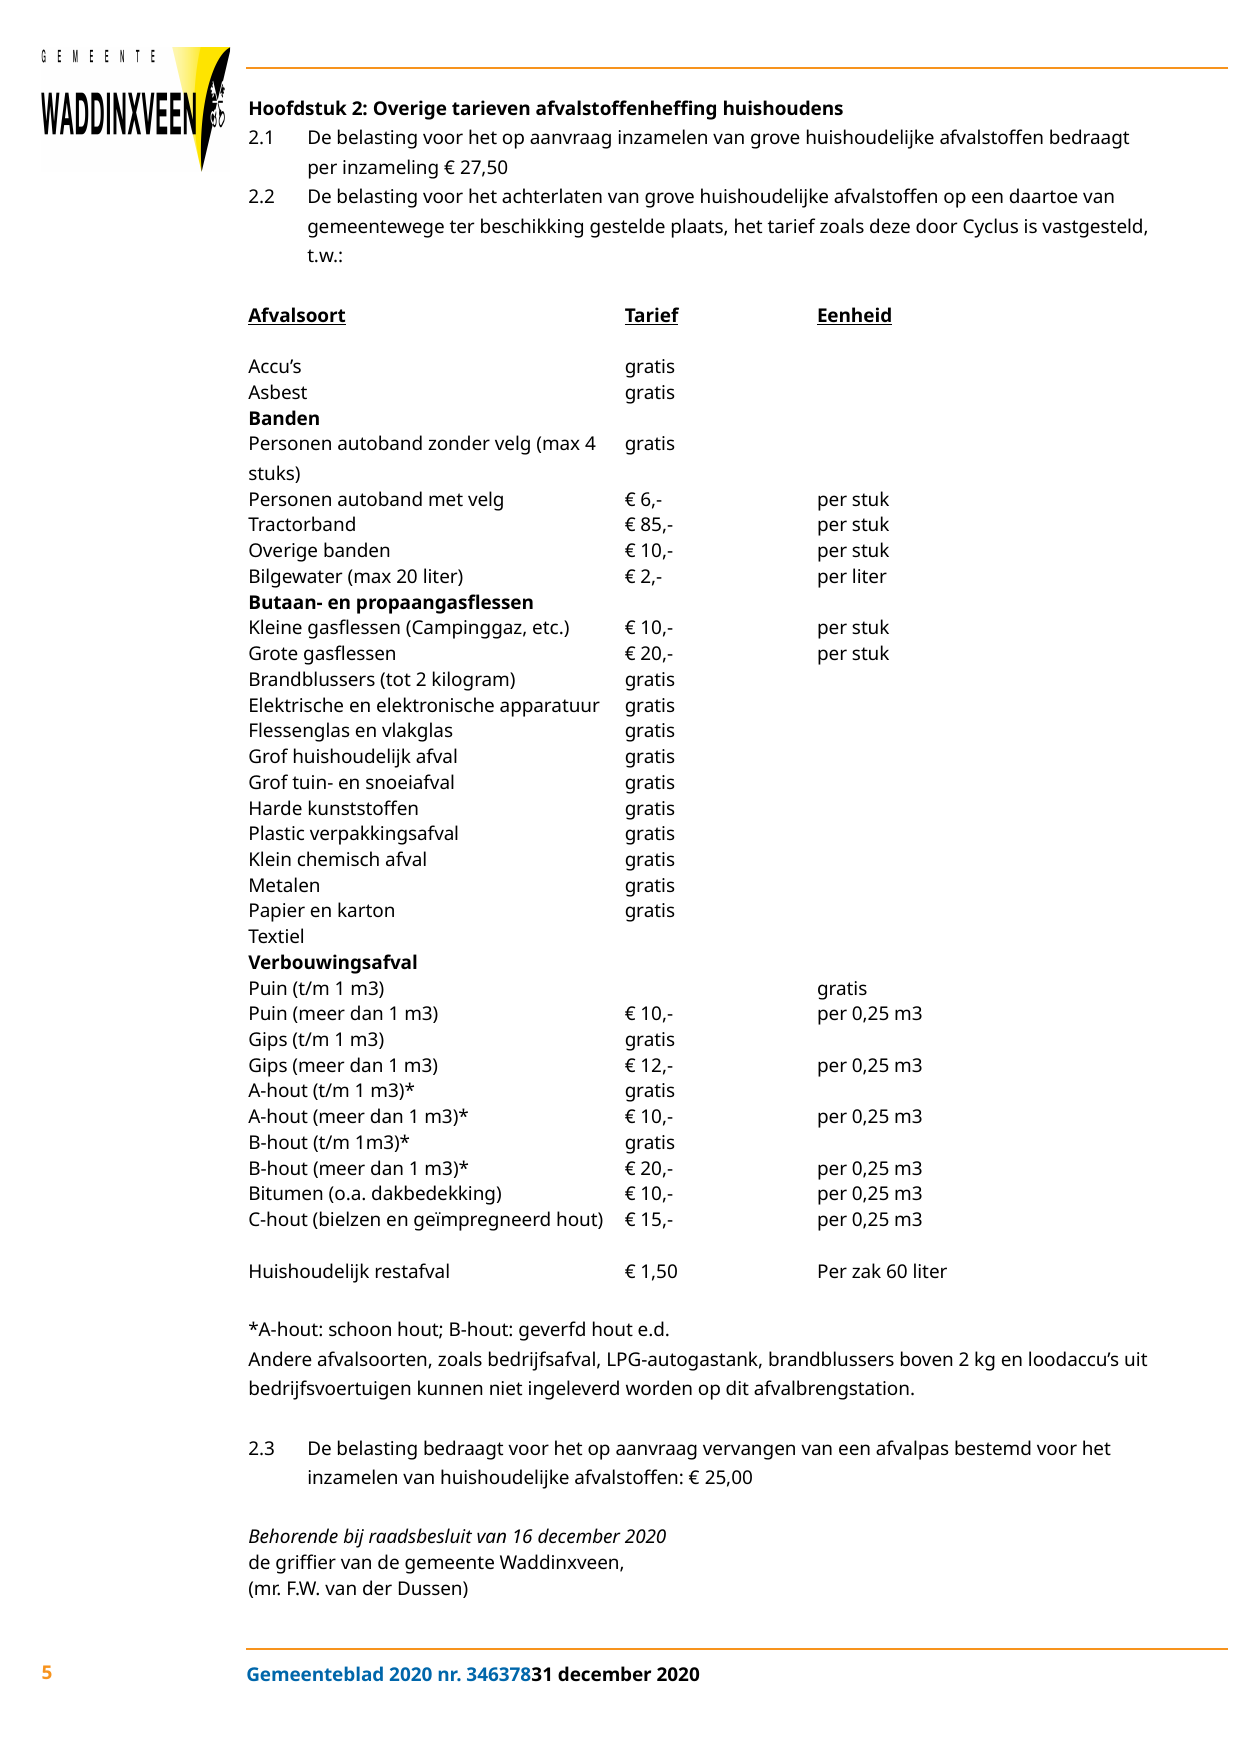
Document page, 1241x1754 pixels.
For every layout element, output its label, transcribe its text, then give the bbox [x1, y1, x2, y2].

table_cell per liter [817, 563, 1152, 589]
picture [41, 47, 231, 172]
table_cell per stuk [817, 615, 1152, 640]
table_cell Elektrische en elektronische apparatuur [248, 692, 624, 717]
table_cell [625, 923, 817, 949]
table_cell Harde kunststoffen [248, 795, 624, 820]
table_cell Kleine gasflessen (Campinggaz, etc.) [248, 615, 624, 640]
table_cell B-hout (t/m 1m3)* [248, 1129, 624, 1155]
table_cell [817, 846, 1152, 872]
table_cell [817, 820, 1152, 846]
table_cell [625, 975, 817, 1001]
table_cell C-hout (bielzen en geïmpregneerd hout) [248, 1206, 624, 1232]
table_cell [817, 1026, 1152, 1052]
table_cell € 20,- [625, 640, 817, 666]
table_cell [817, 405, 1152, 431]
table_cell Puin (meer dan 1 m3) [248, 1001, 624, 1026]
table_header Afvalsoort [248, 302, 624, 328]
table_cell € 10,- [625, 538, 817, 563]
text *A-hout: schoon hout; B-hout: geverfd hout e.d. [248, 1316, 1152, 1342]
table_cell [817, 328, 1152, 353]
table_cell [817, 1232, 1152, 1258]
table_cell gratis [625, 846, 817, 872]
table_cell [817, 718, 1152, 743]
table_cell € 12,- [625, 1052, 817, 1078]
table_cell Verbouwingsafval [248, 949, 624, 975]
table_cell [625, 589, 817, 614]
table_cell Grof tuin- en snoeiafval [248, 769, 624, 795]
table_cell Personen autoband zonder velg (max 4 stuks) [248, 431, 624, 486]
text Andere afvalsoorten, zoals bedrijfsafval, LPG-autogastank, brandblussers boven 2 kg en loodaccu’s uit bedrijfsvoertuigen kunnen niet ingeleverd worden op dit afvalbrengstation. [248, 1346, 1152, 1401]
table_cell per 0,25 m3 [817, 1001, 1152, 1026]
table_cell gratis [625, 1078, 817, 1103]
table_cell Metalen [248, 872, 624, 898]
table_cell € 85,- [625, 512, 817, 537]
table_cell gratis [625, 769, 817, 795]
table_cell gratis [625, 795, 817, 820]
table_cell B-hout (meer dan 1 m3)* [248, 1155, 624, 1181]
table_cell Brandblussers (tot 2 kilogram) [248, 666, 624, 692]
text de griffier van de gemeente Waddinxveen, [248, 1549, 1152, 1575]
table_cell gratis [625, 666, 817, 692]
table_cell [817, 666, 1152, 692]
table_cell Grof huishoudelijk afval [248, 743, 624, 769]
table_cell Overige banden [248, 538, 624, 563]
table_cell Tractorband [248, 512, 624, 537]
table_cell Bilgewater (max 20 liter) [248, 563, 624, 589]
table_cell [817, 379, 1152, 405]
table_cell [625, 1232, 817, 1258]
table_cell per stuk [817, 486, 1152, 512]
table_cell per 0,25 m3 [817, 1104, 1152, 1129]
table_cell [817, 743, 1152, 769]
table_cell [817, 923, 1152, 949]
table_cell [625, 405, 817, 431]
table_cell [817, 431, 1152, 486]
table_cell [817, 795, 1152, 820]
list De belasting bedraagt voor het op aanvraag vervangen van een afvalpas bestemd voor het inzamelen van huishoudelijke afvalstoffen: € 25,00 [248, 1435, 1152, 1490]
table_cell Klein chemisch afval [248, 846, 624, 872]
table_cell [817, 769, 1152, 795]
table_cell A-hout (meer dan 1 m3)* [248, 1104, 624, 1129]
list De belasting voor het achterlaten van grove huishoudelijke afvalstoffen op een daartoe van gemeentewege ter beschikking gestelde plaats, het tarief zoals deze door Cyclus is vastgesteld, t.w.: [248, 183, 1152, 268]
table_cell Per zak 60 liter [817, 1258, 1152, 1283]
table_cell [817, 949, 1152, 975]
table_cell € 6,- [625, 486, 817, 512]
text (mr. F.W. van der Dussen) [248, 1575, 1152, 1601]
table_cell A-hout (t/m 1 m3)* [248, 1078, 624, 1103]
table_cell gratis [625, 354, 817, 379]
table_cell Bitumen (o.a. dakbedekking) [248, 1181, 624, 1206]
table_cell Flessenglas en vlakglas [248, 718, 624, 743]
table_cell € 2,- [625, 563, 817, 589]
list De belasting voor het op aanvraag inzamelen van grove huishoudelijke afvalstoffen bedraagt per inzameling € 27,50 [248, 124, 1152, 180]
table_cell € 10,- [625, 1181, 817, 1206]
table_cell [817, 354, 1152, 379]
table_cell Asbest [248, 379, 624, 405]
table_cell Plastic verpakkingsafval [248, 820, 624, 846]
table_cell € 10,- [625, 1104, 817, 1129]
table_cell per stuk [817, 640, 1152, 666]
table_cell Papier en karton [248, 898, 624, 923]
table_cell [817, 692, 1152, 717]
table_cell [625, 328, 817, 353]
table_cell Gips (t/m 1 m3) [248, 1026, 624, 1052]
table_cell gratis [625, 898, 817, 923]
table_cell gratis [625, 1129, 817, 1155]
table_cell Banden [248, 405, 624, 431]
table_cell gratis [817, 975, 1152, 1001]
table_cell per 0,25 m3 [817, 1181, 1152, 1206]
table_cell [625, 949, 817, 975]
table_cell [817, 1078, 1152, 1103]
table_header Tarief [625, 302, 817, 328]
text Behorende bij raadsbesluit van 16 december 2020 [248, 1523, 1152, 1549]
table_cell Personen autoband met velg [248, 486, 624, 512]
table_cell € 10,- [625, 615, 817, 640]
table_cell gratis [625, 1026, 817, 1052]
table_cell per 0,25 m3 [817, 1206, 1152, 1232]
table_cell per 0,25 m3 [817, 1052, 1152, 1078]
table_cell gratis [625, 718, 817, 743]
table_cell gratis [625, 692, 817, 717]
table_cell [248, 1232, 624, 1258]
table_cell Gips (meer dan 1 m3) [248, 1052, 624, 1078]
table_cell [817, 589, 1152, 614]
table_cell [817, 1129, 1152, 1155]
table_cell [248, 328, 624, 353]
table_cell € 15,- [625, 1206, 817, 1232]
table_header Eenheid [817, 302, 1152, 328]
table_cell gratis [625, 820, 817, 846]
table_cell Textiel [248, 923, 624, 949]
table_cell gratis [625, 379, 817, 405]
table_cell [817, 898, 1152, 923]
table_cell € 1,50 [625, 1258, 817, 1283]
table_cell gratis [625, 743, 817, 769]
table_cell gratis [625, 872, 817, 898]
table_cell per stuk [817, 538, 1152, 563]
table_cell Accu’s [248, 354, 624, 379]
table_cell € 20,- [625, 1155, 817, 1181]
table_cell [817, 872, 1152, 898]
table_cell Huishoudelijk restafval [248, 1258, 624, 1283]
table_cell gratis [625, 431, 817, 486]
table_cell per stuk [817, 512, 1152, 537]
text Hoofdstuk 2: Overige tarieven afvalstoffenheffing huishoudens [248, 95, 1152, 121]
table_cell Puin (t/m 1 m3) [248, 975, 624, 1001]
table_cell per 0,25 m3 [817, 1155, 1152, 1181]
table_cell Grote gasflessen [248, 640, 624, 666]
table_cell Butaan- en propaangasflessen [248, 589, 624, 614]
table_cell € 10,- [625, 1001, 817, 1026]
